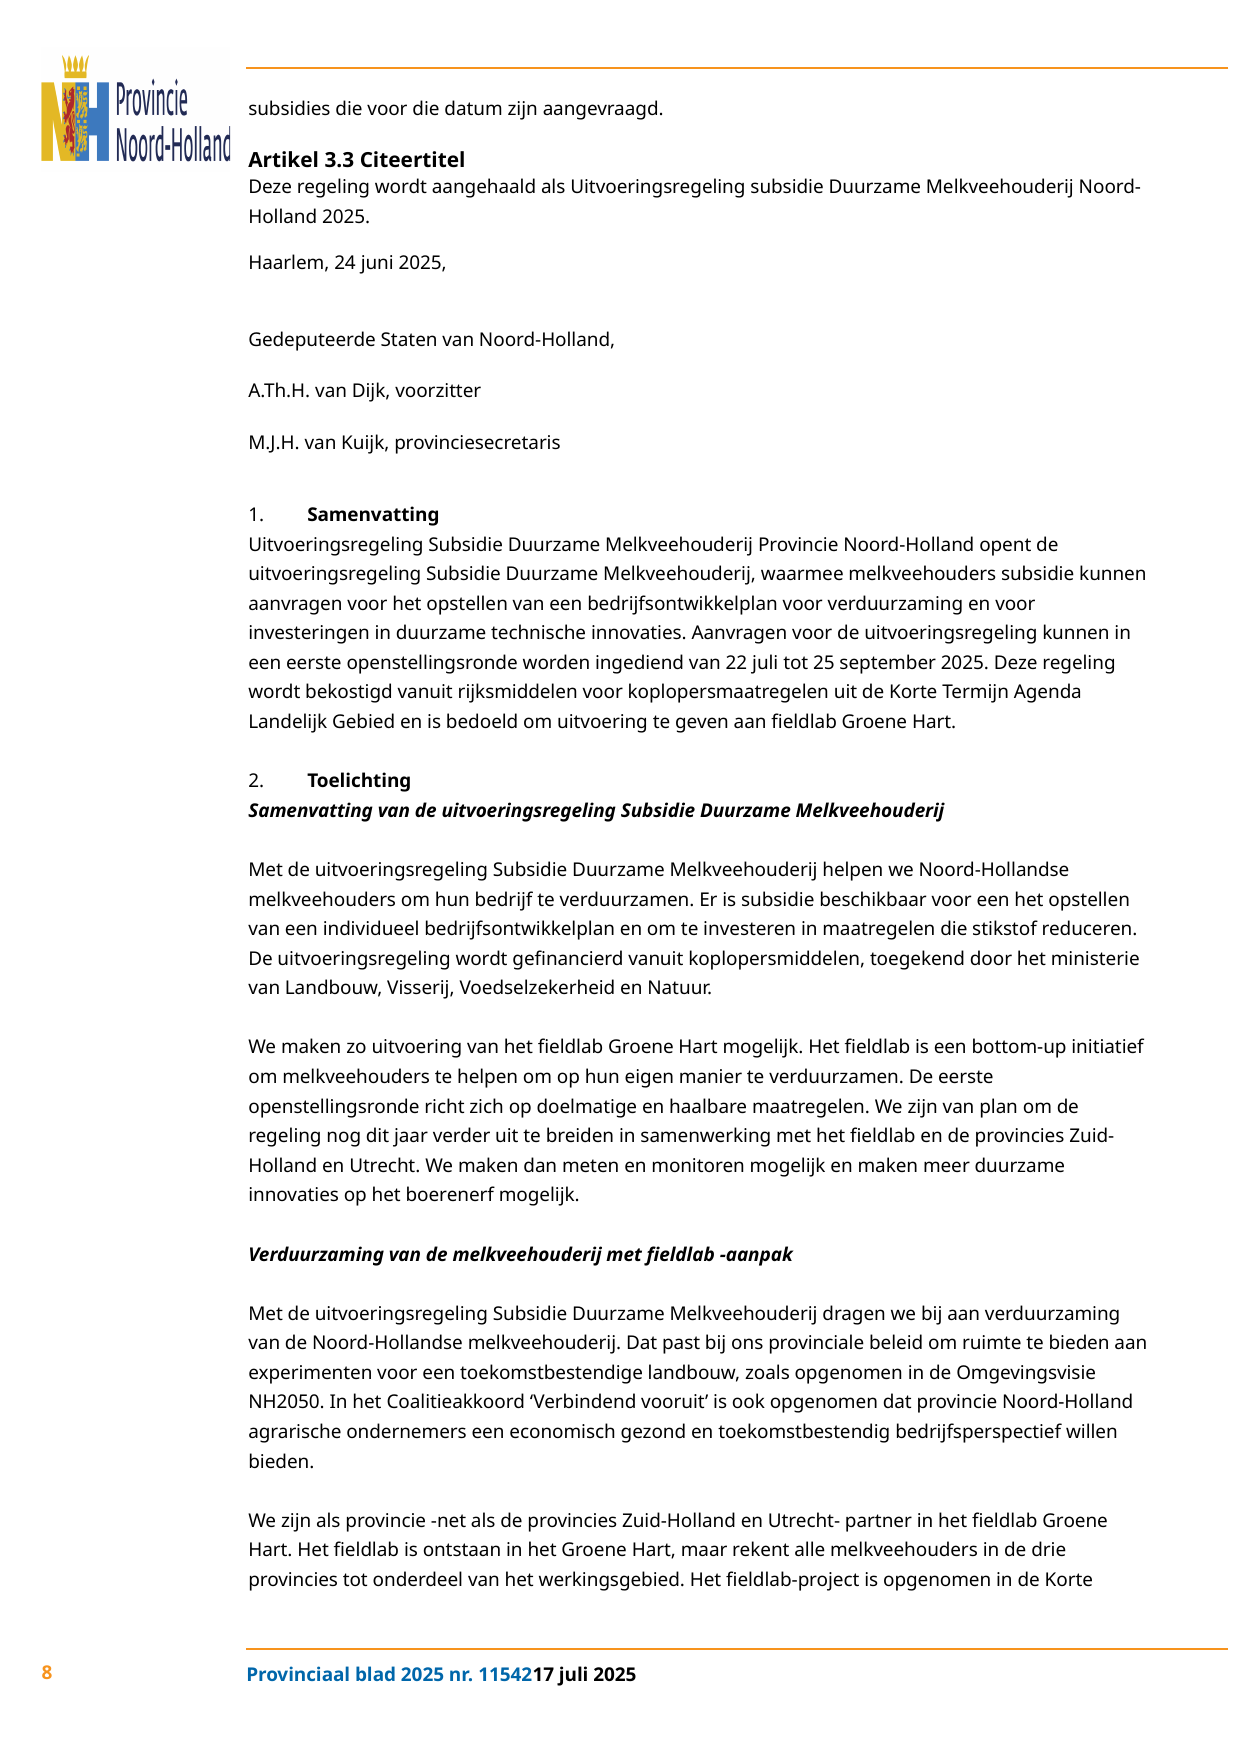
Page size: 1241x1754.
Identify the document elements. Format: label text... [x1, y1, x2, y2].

text M.J.H. van Kuijk, provinciesecretaris [248, 429, 1152, 455]
text Met de uitvoeringsregeling Subsidie Duurzame Melkveehouderij dragen we bij aan verduurzaming van de Noord-Hollandse melkveehouderij. Dat past bij ons provinciale beleid om ruimte te bieden aan experimenten voor een toekomstbestendige landbouw, zoals opgenomen in de Omgevingsvisie NH2050. In het Coalitieakkoord ‘Verbindend vooruit’ is ook opgenomen dat provincie Noord-Holland agrarische ondernemers een economisch gezond en toekomstbestendig bedrijfsperspectief willen bieden. [248, 1300, 1152, 1474]
text Verduurzaming van de melkveehouderij met fieldlab -aanpak [248, 1241, 1152, 1267]
text Met de uitvoeringsregeling Subsidie Duurzame Melkveehouderij helpen we Noord-Hollandse melkveehouders om hun bedrijf te verduurzamen. Er is subsidie beschikbaar voor een het opstellen van een individueel bedrijfsontwikkelplan en om te investeren in maatregelen die stikstof reduceren. De uitvoeringsregeling wordt gefinancierd vanuit koplopersmiddelen, toegekend door het ministerie van Landbouw, Visserij, Voedselzekerheid en Natuur. [248, 856, 1152, 1000]
text Artikel 3.3 Citeertitel [248, 145, 1152, 174]
text Haarlem, 24 juni 2025, [248, 249, 1152, 274]
text We maken zo uitvoering van het fieldlab Groene Hart mogelijk. Het fieldlab is een bottom-up initiatief om melkveehouders te helpen om op hun eigen manier te verduurzamen. De eerste openstellingsronde richt zich op doelmatige en haalbare maatregelen. We zijn van plan om de regeling nog dit jaar verder uit te breiden in samenwerking met het fieldlab en de provincies Zuid-Holland en Utrecht. We maken dan meten en monitoren mogelijk en maken meer duurzame innovaties op het boerenerf mogelijk. [248, 1034, 1152, 1207]
text Samenvatting van de uitvoeringsregeling Subsidie Duurzame Melkveehouderij [248, 797, 1152, 823]
text A.Th.H. van Dijk, voorzitter [248, 377, 1152, 403]
list Samenvatting [248, 501, 1152, 527]
text Gedeputeerde Staten van Noord-Holland, [248, 326, 1152, 352]
text subsidies die voor die datum zijn aangevraagd. [248, 95, 1152, 121]
text Deze regeling wordt aangehaald als Uitvoeringsregeling subsidie Duurzame Melkveehouderij Noord-Holland 2025. [248, 174, 1152, 229]
list Toelichting [248, 767, 1152, 793]
picture [41, 47, 231, 172]
text Uitvoeringsregeling Subsidie Duurzame Melkveehouderij Provincie Noord-Holland opent de uitvoeringsregeling Subsidie Duurzame Melkveehouderij, waarmee melkveehouders subsidie kunnen aanvragen voor het opstellen van een bedrijfsontwikkelplan voor verduurzaming en voor investeringen in duurzame technische innovaties. Aanvragen voor de uitvoeringsregeling kunnen in een eerste openstellingsronde worden ingediend van 22 juli tot 25 september 2025. Deze regeling wordt bekostigd vanuit rijksmiddelen voor koplopersmaatregelen uit de Korte Termijn Agenda Landelijk Gebied en is bedoeld om uitvoering te geven aan fieldlab Groene Hart. [248, 531, 1152, 734]
text We zijn als provincie -net als de provincies Zuid-Holland en Utrecht- partner in het fieldlab Groene Hart. Het fieldlab is ontstaan in het Groene Hart, maar rekent alle melkveehouders in de drie provincies tot onderdeel van het werkingsgebied. Het fieldlab-project is opgenomen in de Korte [248, 1507, 1152, 1592]
